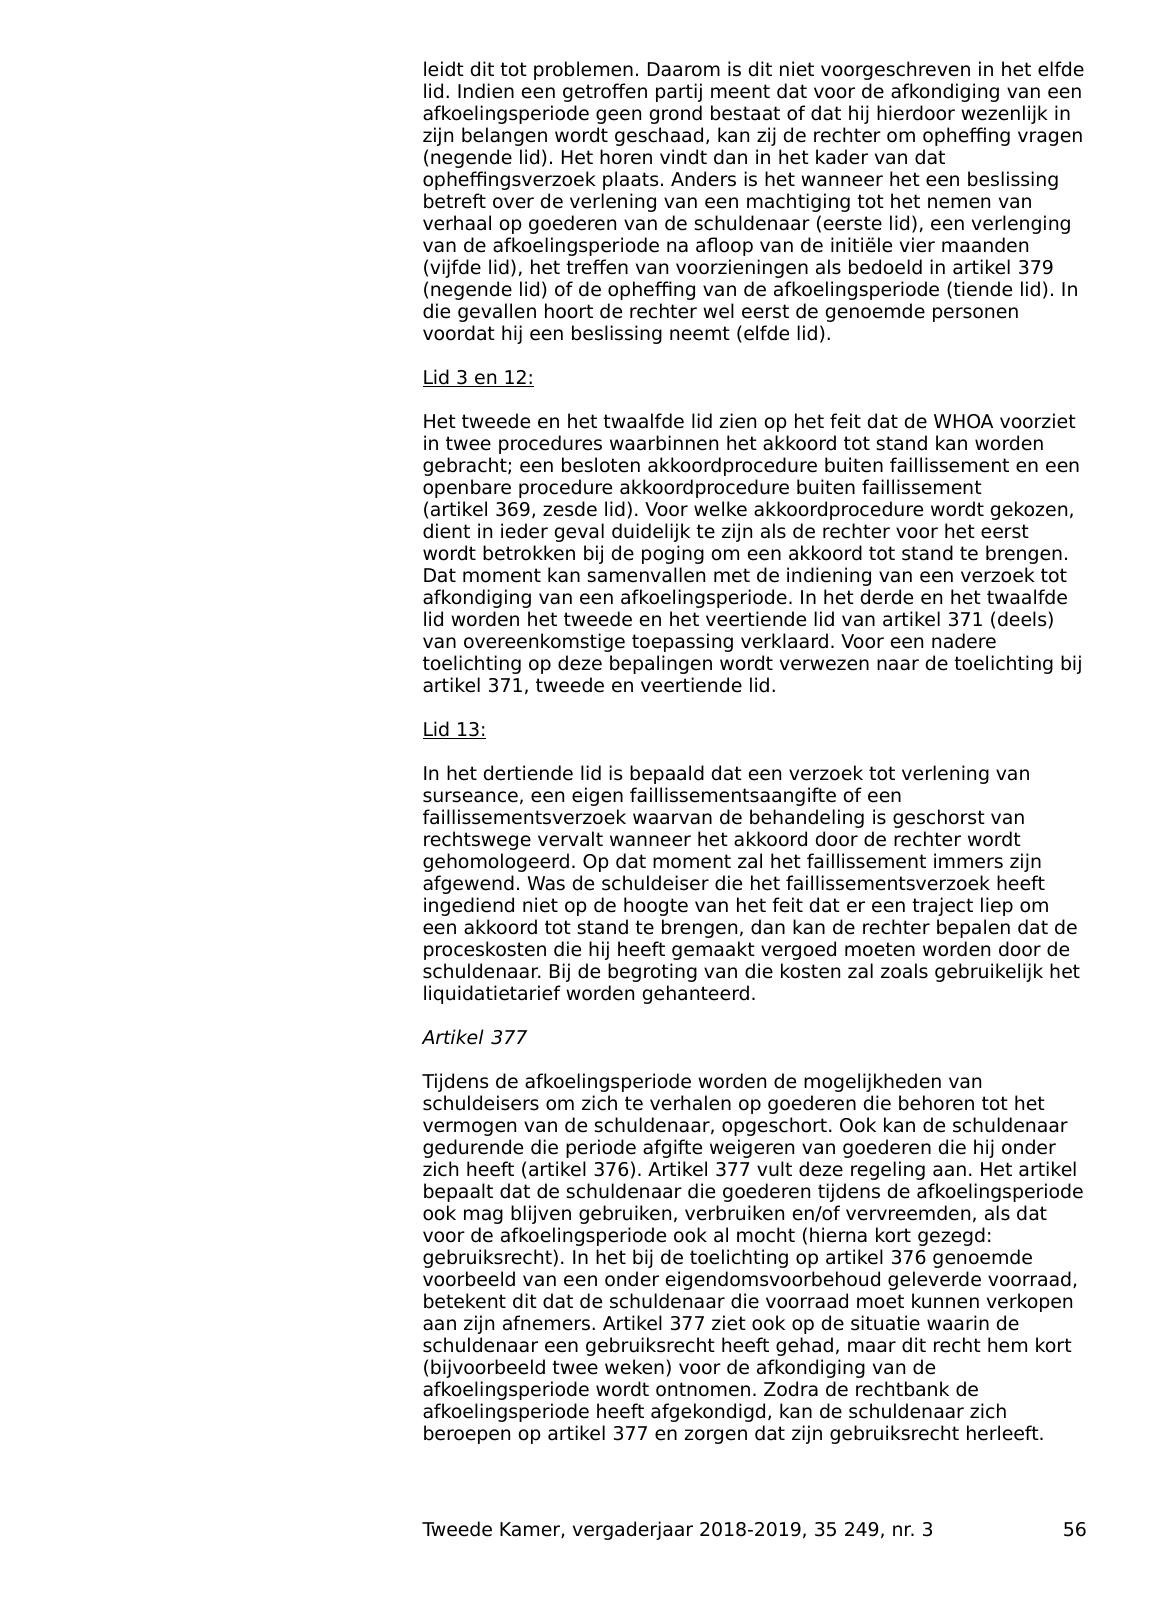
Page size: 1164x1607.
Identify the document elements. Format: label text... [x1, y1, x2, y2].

text Tijdens de afkoelingsperiode worden de mogelijkheden van schuldeisers om zich te verhalen op goederen die behoren tot het vermogen van de schuldenaar, opgeschort. Ook kan de schuldenaar gedurende die periode afgifte weigeren van goederen die hij onder zich heeft (artikel 376). Artikel 377 vult deze regeling aan. Het artikel bepaalt dat de schuldenaar die goederen tijdens de afkoelingsperiode ook mag blijven gebruiken, verbruiken en/of vervreemden, als dat voor de afkoelingsperiode ook al mocht (hierna kort gezegd: gebruiksrecht). In het bij de toelichting op artikel 376 genoemde voorbeeld van een onder eigendomsvoorbehoud geleverde voorraad, betekent dit dat de schuldenaar die voorraad moet kunnen verkopen aan zijn afnemers. Artikel 377 ziet ook op de situatie waarin de schuldenaar een gebruiksrecht heeft gehad, maar dit recht hem kort (bijvoorbeeld twee weken) voor de afkondiging van de afkoelingsperiode wordt ontnomen. Zodra de rechtbank de afkoelingsperiode heeft afgekondigd, kan de schuldenaar zich beroepen op artikel 377 en zorgen dat zijn gebruiksrecht herleeft. [422, 1071, 1087, 1445]
text leidt dit tot problemen. Daarom is dit niet voorgeschreven in het elfde lid. Indien een getroffen partij meent dat voor de afkondiging van een afkoelingsperiode geen grond bestaat of dat hij hierdoor wezenlijk in zijn belangen wordt geschaad, kan zij de rechter om opheffing vragen (negende lid). Het horen vindt dan in het kader van dat opheffingsverzoek plaats. Anders is het wanneer het een beslissing betreft over de verlening van een machtiging tot het nemen van verhaal op goederen van de schuldenaar (eerste lid), een verlenging van de afkoelingsperiode na afloop van de initiële vier maanden (vijfde lid), het treffen van voorzieningen als bedoeld in artikel 379 (negende lid) of de opheffing van de afkoelingsperiode (tiende lid). In die gevallen hoort de rechter wel eerst de genoemde personen voordat hij een beslissing neemt (elfde lid). [422, 59, 1087, 345]
subtitle Lid 3 en 12: [422, 367, 1087, 389]
text In het dertiende lid is bepaald dat een verzoek tot verlening van surseance, een eigen faillissementsaangifte of een faillissementsverzoek waarvan de behandeling is geschorst van rechtswege vervalt wanneer het akkoord door de rechter wordt gehomologeerd. Op dat moment zal het faillissement immers zijn afgewend. Was de schuldeiser die het faillissementsverzoek heeft ingediend niet op de hoogte van het feit dat er een traject liep om een akkoord tot stand te brengen, dan kan de rechter bepalen dat de proceskosten die hij heeft gemaakt vergoed moeten worden door de schuldenaar. Bij de begroting van die kosten zal zoals gebruikelijk het liquidatietarief worden gehanteerd. [422, 763, 1087, 1005]
subtitle Lid 13: [422, 719, 1087, 741]
subtitle Artikel 377 [422, 1027, 1087, 1049]
text Het tweede en het twaalfde lid zien op het feit dat de WHOA voorziet in twee procedures waarbinnen het akkoord tot stand kan worden gebracht; een besloten akkoordprocedure buiten faillissement en een openbare procedure akkoordprocedure buiten faillissement (artikel 369, zesde lid). Voor welke akkoordprocedure wordt gekozen, dient in ieder geval duidelijk te zijn als de rechter voor het eerst wordt betrokken bij de poging om een akkoord tot stand te brengen. Dat moment kan samenvallen met de indiening van een verzoek tot afkondiging van een afkoelingsperiode. In het derde en het twaalfde lid worden het tweede en het veertiende lid van artikel 371 (deels) van overeenkomstige toepassing verklaard. Voor een nadere toelichting op deze bepalingen wordt verwezen naar de toelichting bij artikel 371, tweede en veertiende lid. [422, 411, 1087, 697]
